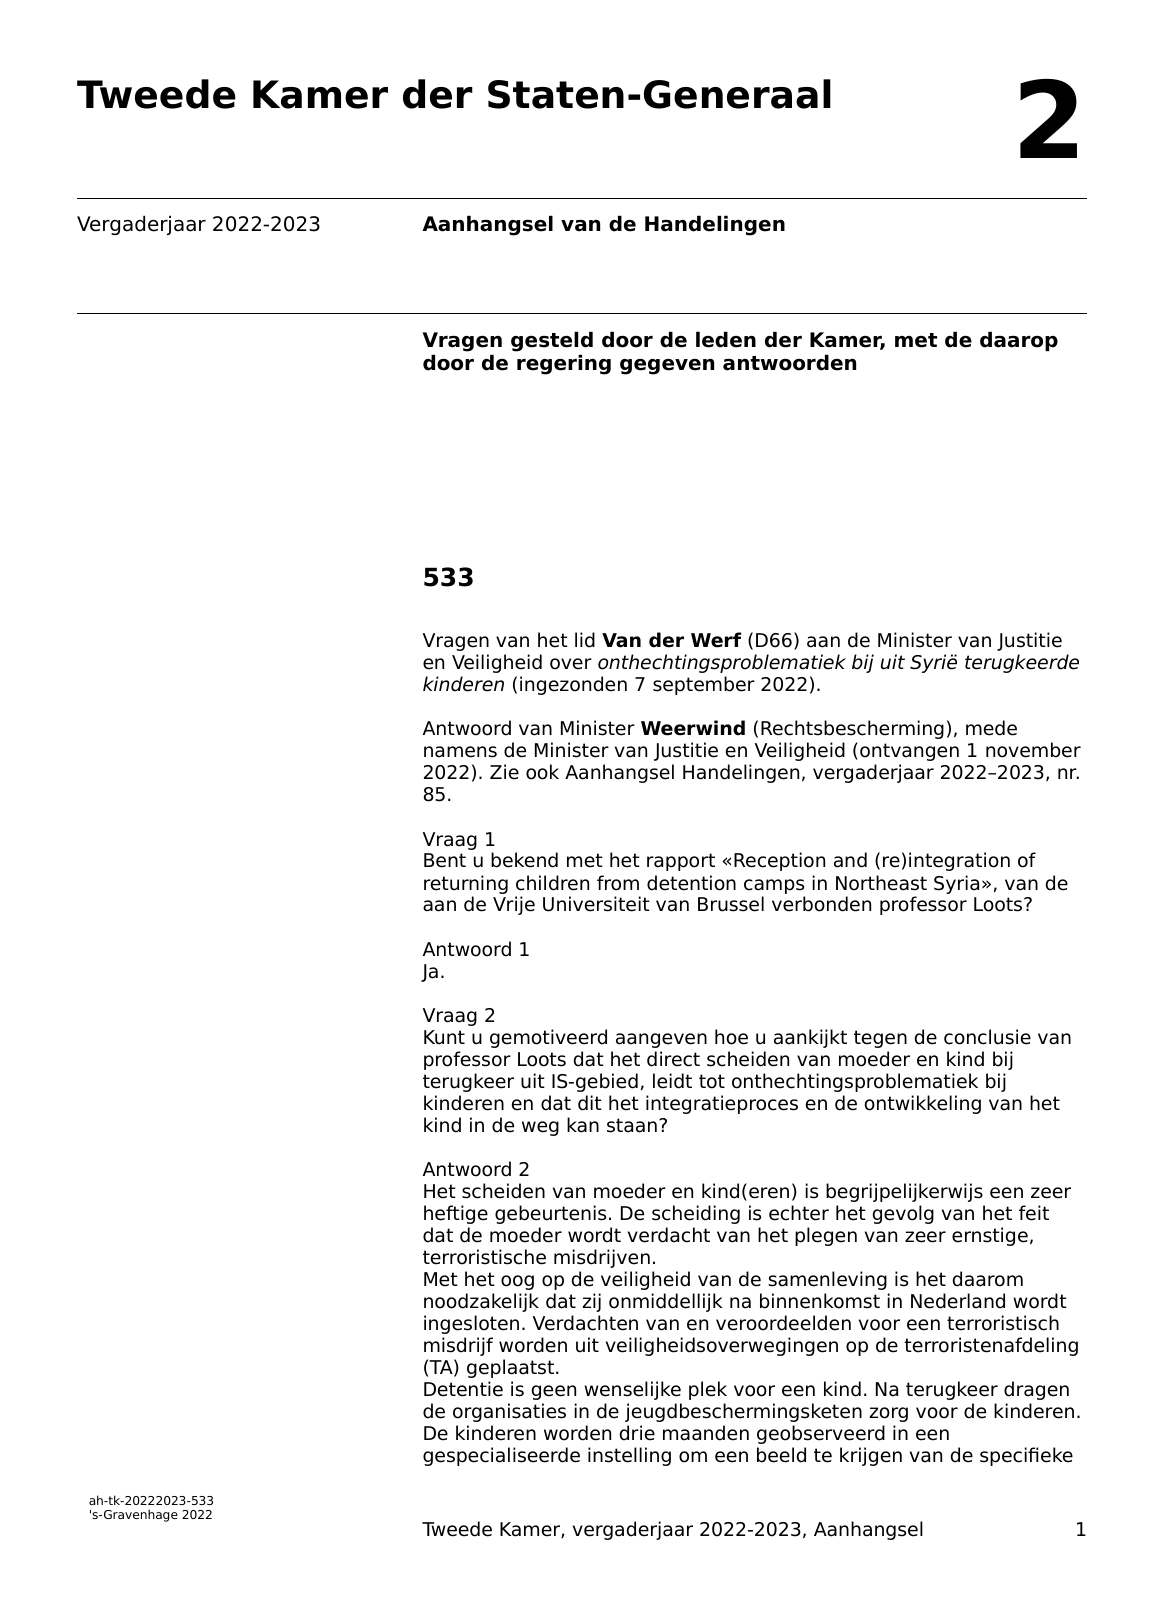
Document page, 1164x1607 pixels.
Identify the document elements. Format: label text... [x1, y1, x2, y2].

table_header 2 [886, 59, 1087, 198]
text 533 [422, 563, 1087, 592]
text Vraag 1 [422, 828, 1087, 850]
text Bent u bekend met het rapport «Reception and (re)integration of returning children from detention camps in Northeast Syria», van de aan de Vrije Universiteit van Brussel verbonden professor Loots? [422, 850, 1087, 916]
table_cell Aanhangsel van de Handelingen [422, 199, 1087, 313]
text ah-tk-20222023-533 [88, 1494, 323, 1508]
text Vraag 2 [422, 1005, 1087, 1027]
text Antwoord 2 [422, 1159, 1087, 1181]
table_cell Vergaderjaar 2022-2023 [77, 199, 422, 313]
text Ja. [422, 961, 1087, 982]
table_cell Vragen gesteld door de leden der Kamer, met de daarop door de regering gegeven antwoorden [422, 314, 1087, 375]
text Met het oog op de veiligheid van de samenleving is het daarom noodzakelijk dat zij onmiddellijk na binnenkomst in Nederland wordt ingesloten. Verdachten van en veroordeelden voor een terroristisch misdrijf worden uit veiligheidsoverwegingen op de terroristenafdeling (TA) geplaatst. [422, 1269, 1087, 1378]
text Antwoord 1 [422, 938, 1087, 961]
text Antwoord van Minister Weerwind (Rechtsbescherming), mede namens de Minister van Justitie en Veiligheid (ontvangen 1 november 2022). Zie ook Aanhangsel Handelingen, vergaderjaar 2022–2023, nr. 85. [422, 718, 1087, 806]
table_cell [77, 314, 422, 375]
text Detentie is geen wenselijke plek voor een kind. Na terugkeer dragen de organisaties in de jeugdbeschermingsketen zorg voor de kinderen. De kinderen worden drie maanden geobserveerd in een gespecialiseerde instelling om een beeld te krijgen van de specifieke [422, 1378, 1087, 1466]
text Vragen van het lid Van der Werf (D66) aan de Minister van Justitie en Veiligheid over onthechtingsproblematiek bij uit Syrië terugkeerde kinderen (ingezonden 7 september 2022). [422, 630, 1087, 696]
table_header Tweede Kamer der Staten-Generaal [77, 59, 886, 198]
text Het scheiden van moeder en kind(eren) is begrijpelijkerwijs een zeer heftige gebeurtenis. De scheiding is echter het gevolg van het feit dat de moeder wordt verdacht van het plegen van zeer ernstige, terroristische misdrijven. [422, 1181, 1087, 1269]
text Kunt u gemotiveerd aangeven hoe u aankijkt tegen de conclusie van professor Loots dat het direct scheiden van moeder en kind bij terugkeer uit IS-gebied, leidt tot onthechtingsproblematiek bij kinderen en dat dit het integratieproces en de ontwikkeling van het kind in de weg kan staan? [422, 1027, 1087, 1137]
text 's-Gravenhage 2022 [88, 1508, 323, 1522]
